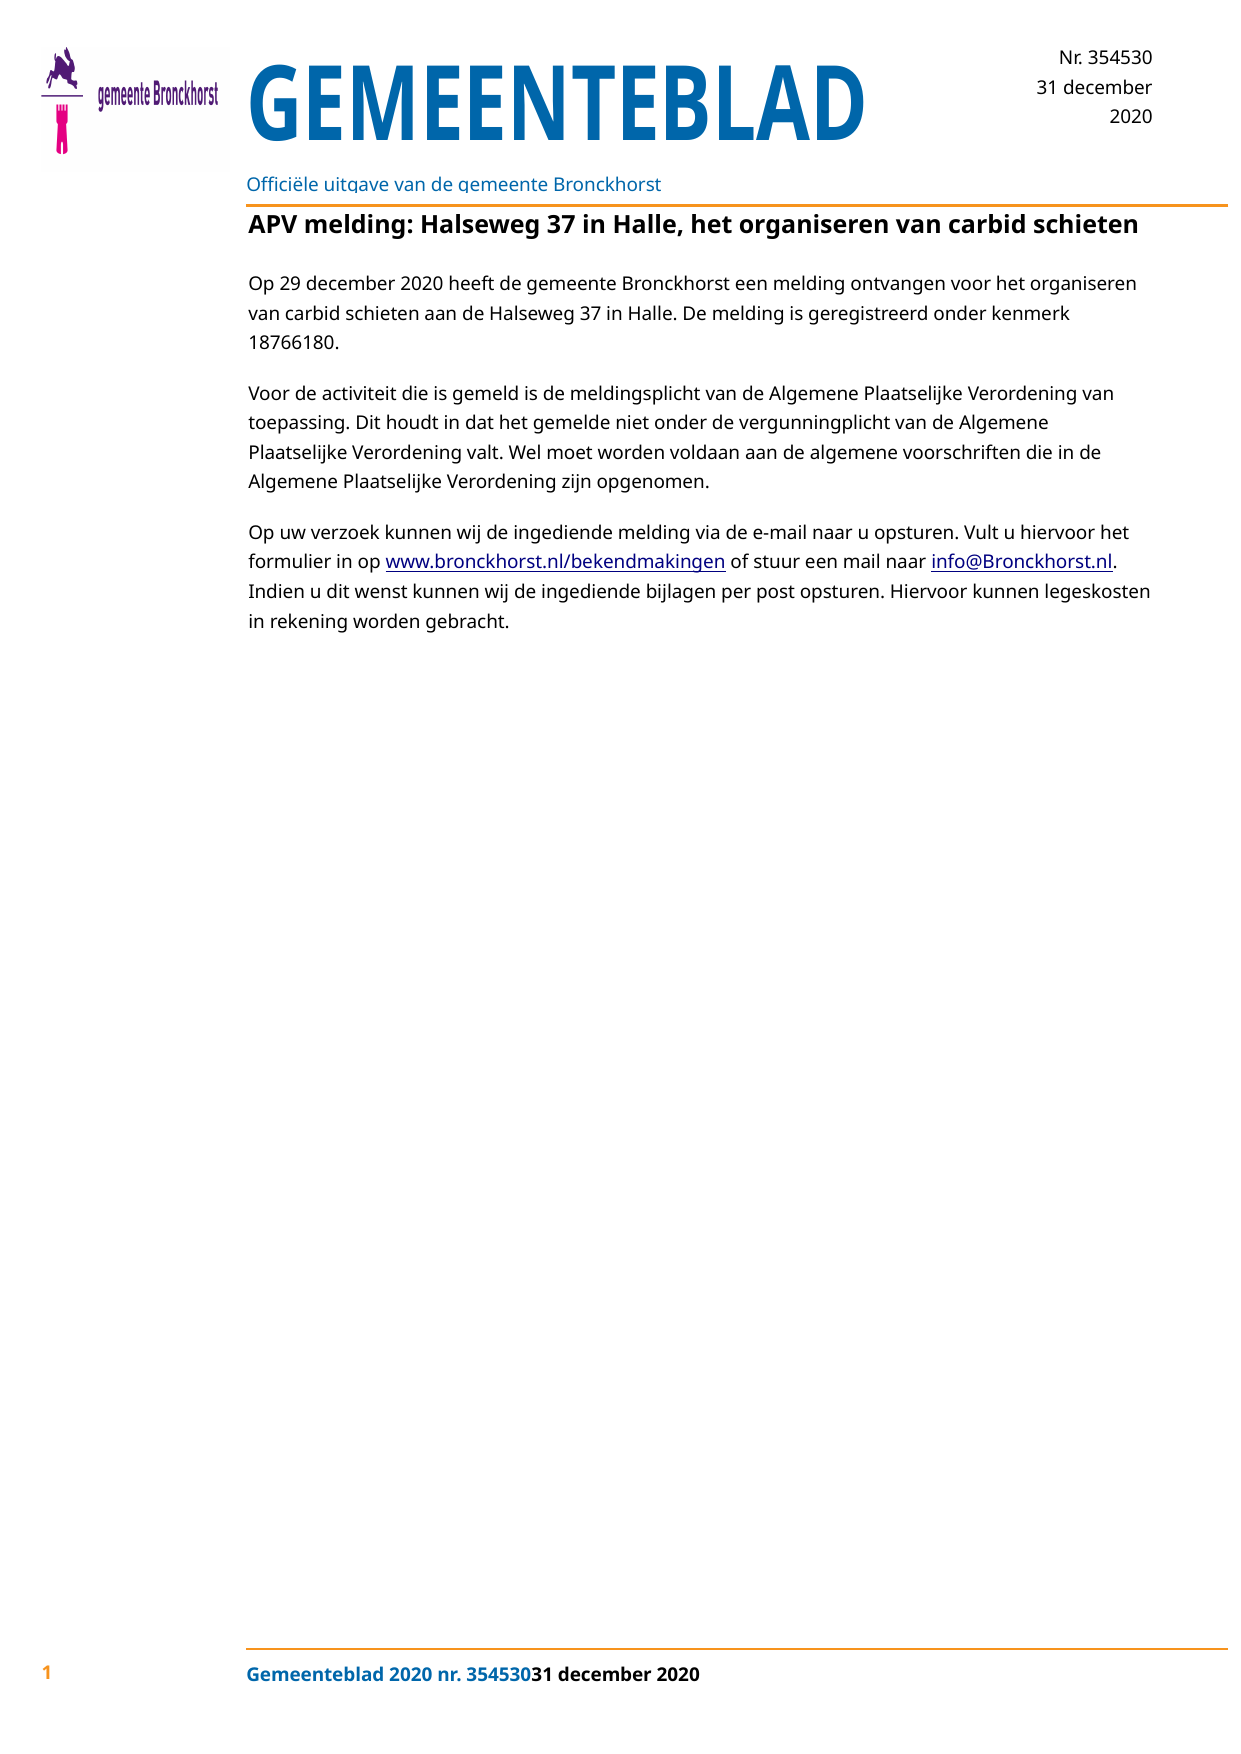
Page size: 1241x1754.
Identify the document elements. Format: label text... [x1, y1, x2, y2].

text Op 29 december 2020 heeft de gemeente Bronckhorst een melding ontvangen voor het organiseren van carbid schieten aan de Halseweg 37 in Halle. De melding is geregistreerd onder kenmerk 18766180. [248, 270, 1152, 355]
text APV melding: Halseweg 37 in Halle, het organiseren van carbid schieten [248, 207, 1152, 241]
picture [41, 47, 231, 172]
text Op uw verzoek kunnen wij de ingediende melding via de e-mail naar u opsturen. Vult u hiervoor het formulier in op www.bronckhorst.nl/bekendmakingen of stuur een mail naar info@Bronckhorst.nl. Indien u dit wenst kunnen wij de ingediende bijlagen per post opsturen. Hiervoor kunnen legeskosten in rekening worden gebracht. [248, 519, 1152, 633]
text Voor de activiteit die is gemeld is de meldingsplicht van de Algemene Plaatselijke Verordening van toepassing. Dit houdt in dat het gemelde niet onder de vergunningplicht van de Algemene Plaatselijke Verordening valt. Wel moet worden voldaan aan de algemene voorschriften die in de Algemene Plaatselijke Verordening zijn opgenomen. [248, 380, 1152, 494]
